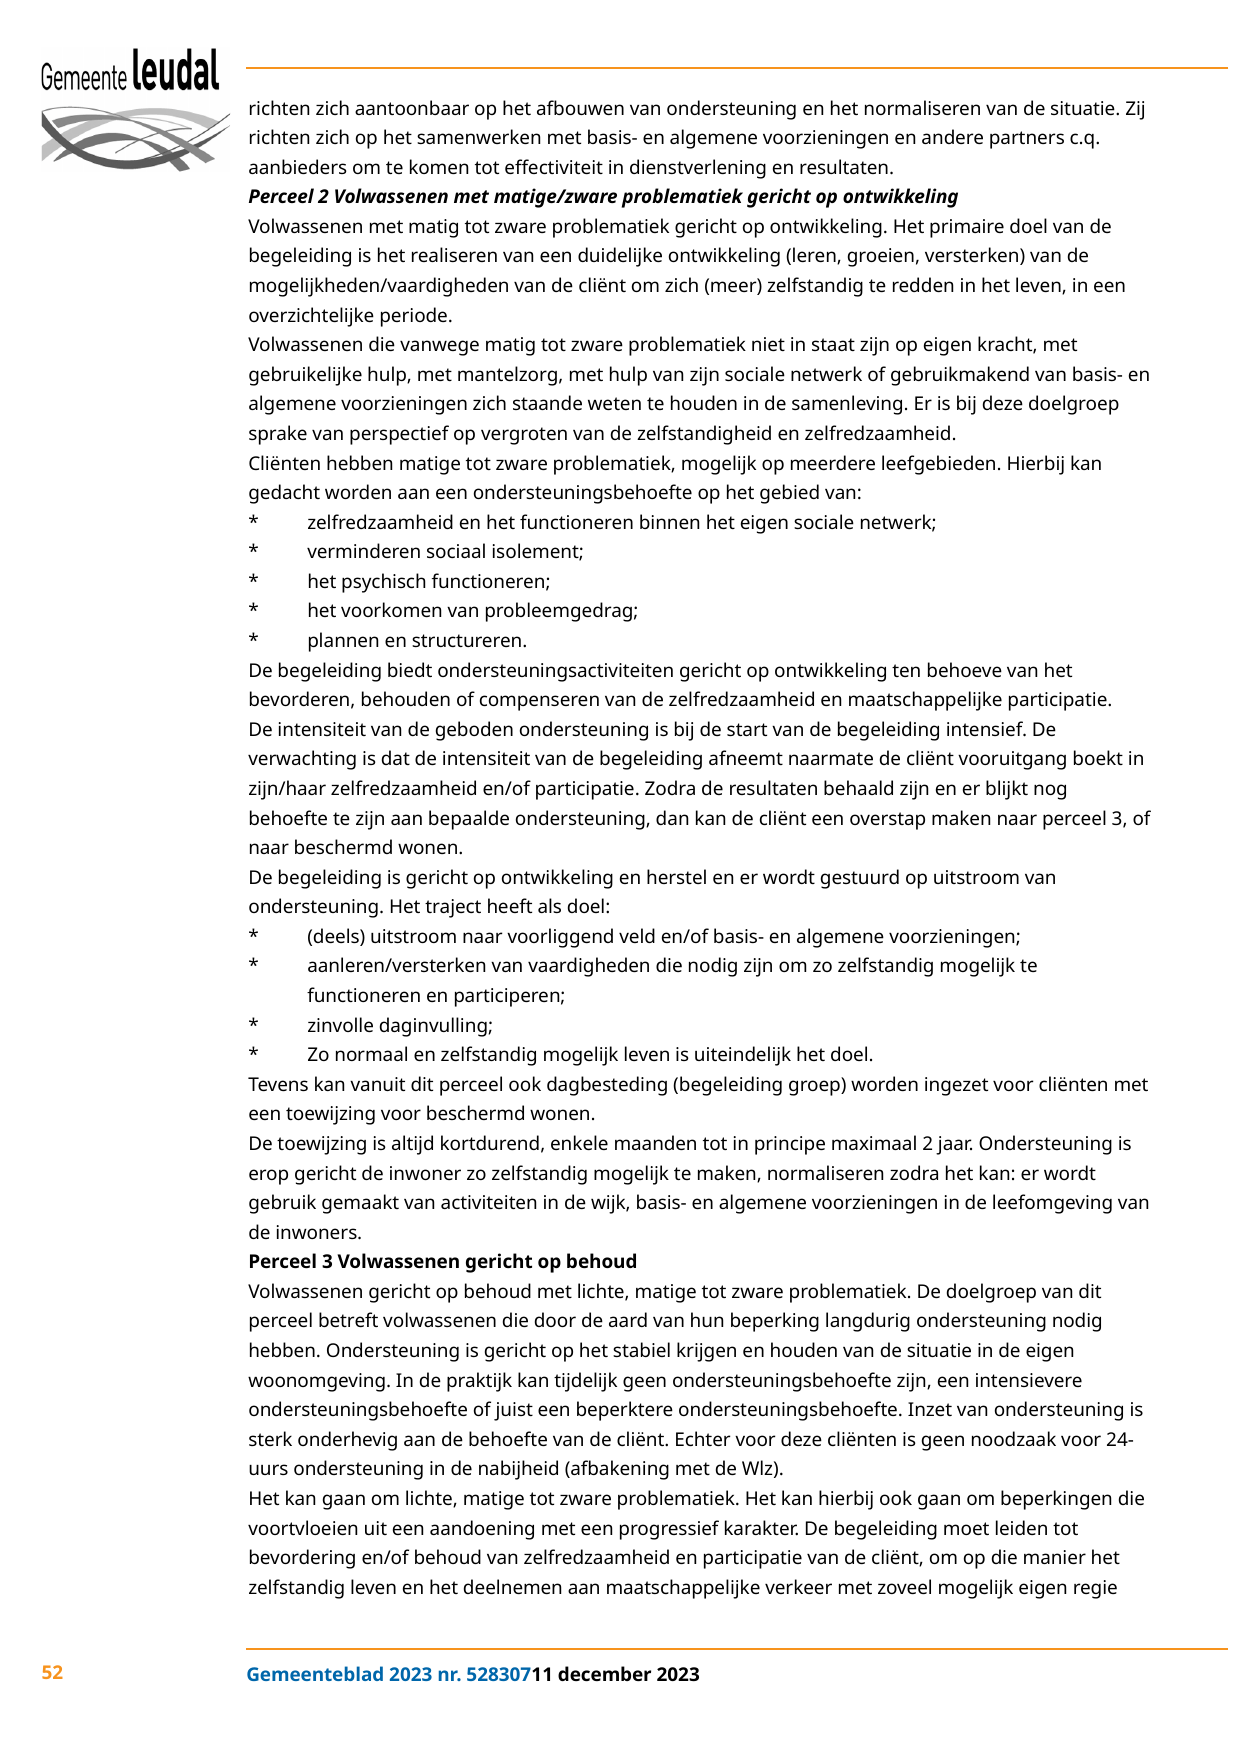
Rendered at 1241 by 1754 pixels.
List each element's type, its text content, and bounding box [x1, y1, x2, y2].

list Zo normaal en zelfstandig mogelijk leven is uiteindelijk het doel. [248, 1041, 1152, 1067]
text De toewijzing is altijd kortdurend, enkele maanden tot in principe maximaal 2 jaar. Ondersteuning is erop gericht de inwoner zo zelfstandig mogelijk te maken, normaliseren zodra het kan: er wordt gebruik gemaakt van activiteiten in de wijk, basis- en algemene voorzieningen in de leefomgeving van de inwoners. [248, 1130, 1152, 1245]
text De begeleiding is gericht op ontwikkeling en herstel en er wordt gestuurd op uitstroom van ondersteuning. Het traject heeft als doel: [248, 864, 1152, 919]
text Tevens kan vanuit dit perceel ook dagbesteding (begeleiding groep) worden ingezet voor cliënten met een toewijzing voor beschermd wonen. [248, 1071, 1152, 1126]
list verminderen sociaal isolement; [248, 538, 1152, 564]
text richten zich aantoonbaar op het afbouwen van ondersteuning en het normaliseren van de situatie. Zij richten zich op het samenwerken met basis- en algemene voorzieningen en andere partners c.q. aanbieders om te komen tot effectiviteit in dienstverlening en resultaten. [248, 95, 1152, 180]
list het psychisch functioneren; [248, 568, 1152, 594]
picture [41, 47, 231, 172]
text Perceel 3 Volwassenen gericht op behoud [248, 1248, 1152, 1274]
text Perceel 2 Volwassenen met matige/zware problematiek gericht op ontwikkeling [248, 183, 1152, 209]
list zelfredzaamheid en het functioneren binnen het eigen sociale netwerk; [248, 509, 1152, 535]
list het voorkomen van probleemgedrag; [248, 598, 1152, 623]
list (deels) uitstroom naar voorliggend veld en/of basis- en algemene voorzieningen; [248, 923, 1152, 949]
text Volwassenen met matig tot zware problematiek gericht op ontwikkeling. Het primaire doel van de begeleiding is het realiseren van een duidelijke ontwikkeling (leren, groeien, versterken) van de mogelijkheden/vaardigheden van de cliënt om zich (meer) zelfstandig te redden in het leven, in een overzichtelijke periode. [248, 213, 1152, 328]
text Volwassenen die vanwege matig tot zware problematiek niet in staat zijn op eigen kracht, met gebruikelijke hulp, met mantelzorg, met hulp van zijn sociale netwerk of gebruikmakend van basis- en algemene voorzieningen zich staande weten te houden in de samenleving. Er is bij deze doelgroep sprake van perspectief op vergroten van de zelfstandigheid en zelfredzaamheid. [248, 331, 1152, 446]
list aanleren/versterken van vaardigheden die nodig zijn om zo zelfstandig mogelijk te functioneren en participeren; [248, 953, 1152, 1008]
list plannen en structureren. [248, 627, 1152, 653]
list zinvolle daginvulling; [248, 1012, 1152, 1038]
text Het kan gaan om lichte, matige tot zware problematiek. Het kan hierbij ook gaan om beperkingen die voortvloeien uit een aandoening met een progressief karakter. De begeleiding moet leiden tot bevordering en/of behoud van zelfredzaamheid en participatie van de cliënt, om op die manier het zelfstandig leven en het deelnemen aan maatschappelijke verkeer met zoveel mogelijk eigen regie [248, 1485, 1152, 1600]
text Cliënten hebben matige tot zware problematiek, mogelijk op meerdere leefgebieden. Hierbij kan gedacht worden aan een ondersteuningsbehoefte op het gebied van: [248, 450, 1152, 505]
text De begeleiding biedt ondersteuningsactiviteiten gericht op ontwikkeling ten behoeve van het bevorderen, behouden of compenseren van de zelfredzaamheid en maatschappelijke participatie. [248, 657, 1152, 712]
text De intensiteit van de geboden ondersteuning is bij de start van de begeleiding intensief. De verwachting is dat de intensiteit van de begeleiding afneemt naarmate de cliënt vooruitgang boekt in zijn/haar zelfredzaamheid en/of participatie. Zodra de resultaten behaald zijn en er blijkt nog behoefte te zijn aan bepaalde ondersteuning, dan kan de cliënt een overstap maken naar perceel 3, of naar beschermd wonen. [248, 716, 1152, 860]
text Volwassenen gericht op behoud met lichte, matige tot zware problematiek. De doelgroep van dit perceel betreft volwassenen die door de aard van hun beperking langdurig ondersteuning nodig hebben. Ondersteuning is gericht op het stabiel krijgen en houden van de situatie in de eigen woonomgeving. In de praktijk kan tijdelijk geen ondersteuningsbehoefte zijn, een intensievere ondersteuningsbehoefte of juist een beperktere ondersteuningsbehoefte. Inzet van ondersteuning is sterk onderhevig aan de behoefte van de cliënt. Echter voor deze cliënten is geen noodzaak voor 24-uurs ondersteuning in de nabijheid (afbakening met de Wlz). [248, 1278, 1152, 1481]
